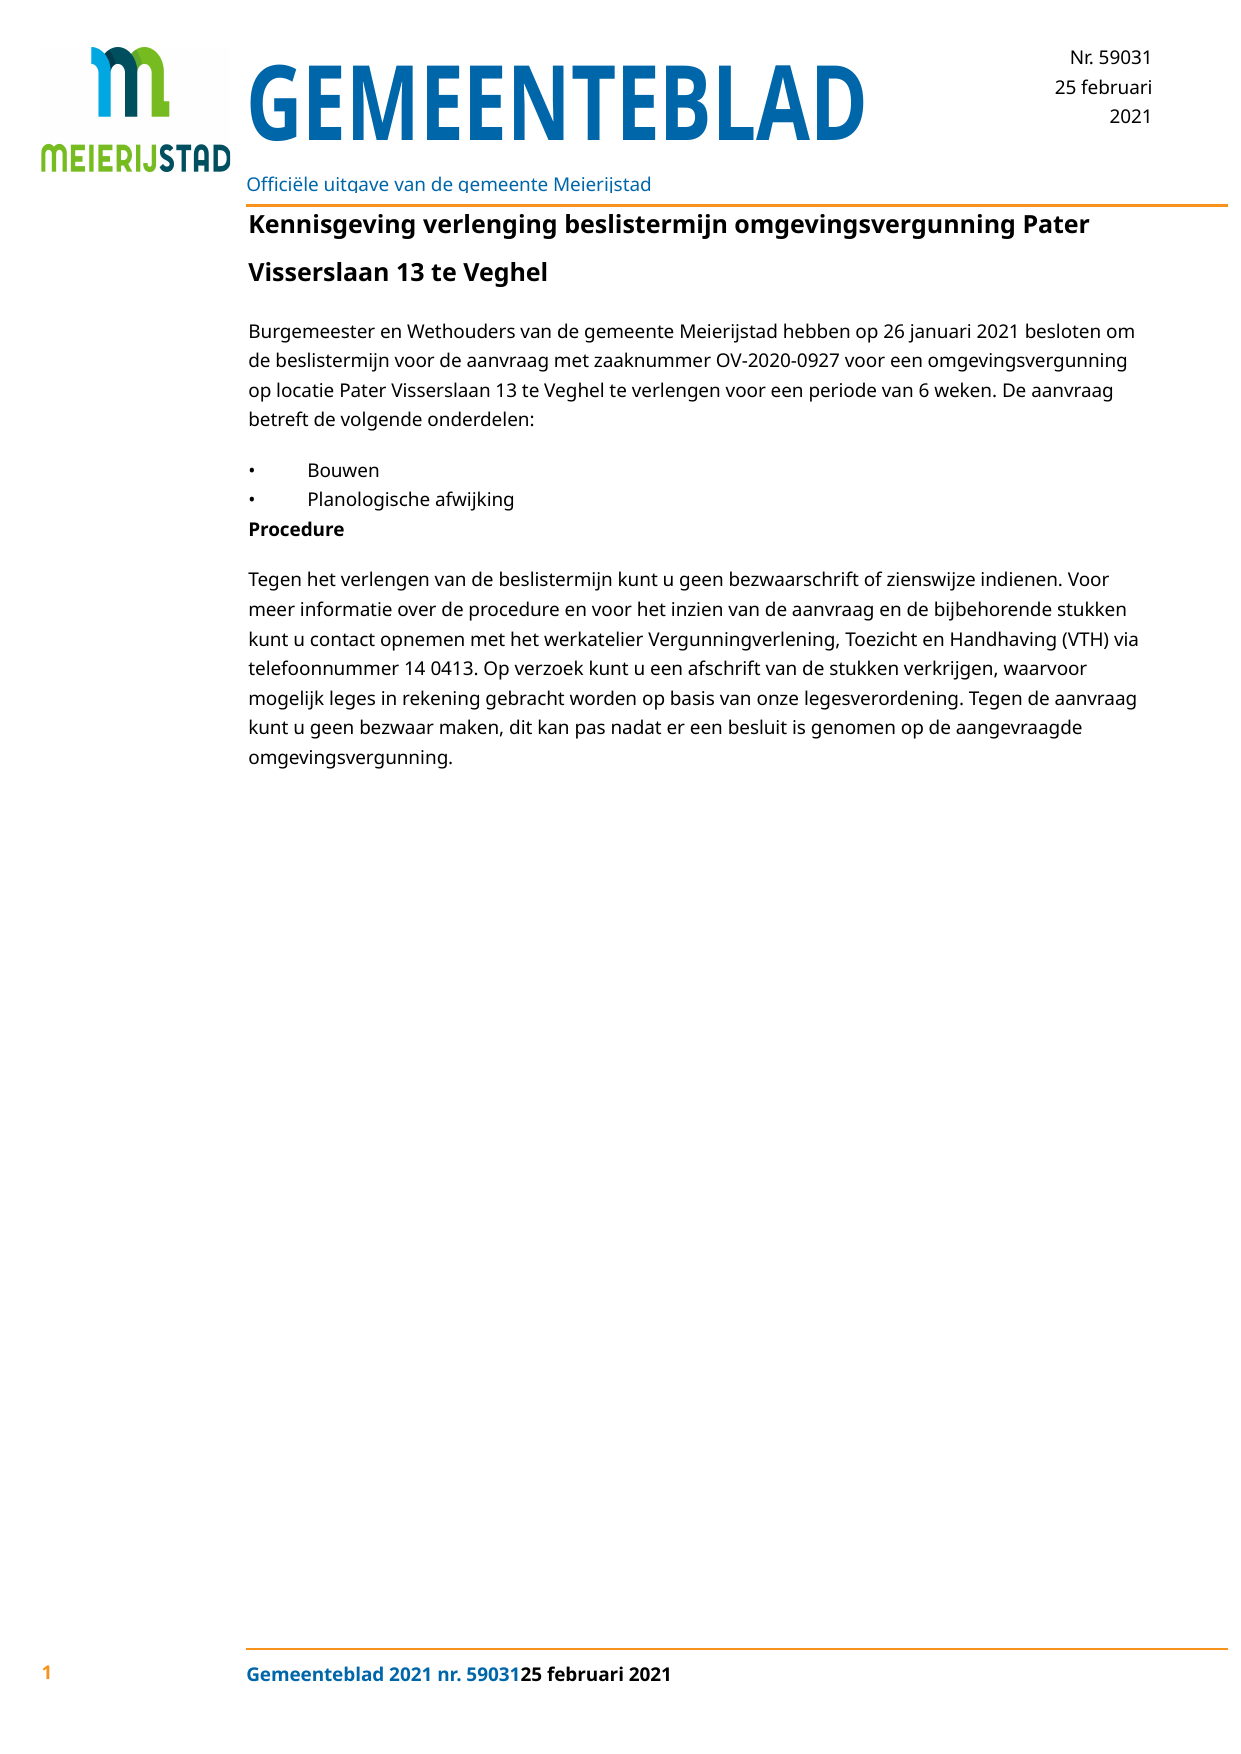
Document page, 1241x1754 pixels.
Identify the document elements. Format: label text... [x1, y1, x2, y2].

picture [41, 47, 231, 172]
text Procedure [248, 516, 1152, 542]
text Kennisgeving verlenging beslistermijn omgevingsvergunning Pater Visserslaan 13 te Veghel [248, 207, 1152, 288]
text Tegen het verlengen van de beslistermijn kunt u geen bezwaarschrift of zienswijze indienen. Voor meer informatie over de procedure en voor het inzien van de aanvraag en de bijbehorende stukken kunt u contact opnemen met het werkatelier Vergunningverlening, Toezicht en Handhaving (VTH) via telefoonnummer 14 0413. Op verzoek kunt u een afschrift van de stukken verkrijgen, waarvoor mogelijk leges in rekening gebracht worden op basis van onze legesverordening. Tegen de aanvraag kunt u geen bezwaar maken, dit kan pas nadat er een besluit is genomen op de aangevraagde omgevingsvergunning. [248, 567, 1152, 770]
list Bouwen [248, 457, 1152, 483]
list Planologische afwijking [248, 487, 1152, 512]
text Burgemeester en Wethouders van de gemeente Meierijstad hebben op 26 januari 2021 besloten om de beslistermijn voor de aanvraag met zaaknummer OV-2020-0927 voor een omgevingsvergunning op locatie Pater Visserslaan 13 te Veghel te verlengen voor een periode van 6 weken. De aanvraag betreft de volgende onderdelen: [248, 318, 1152, 432]
